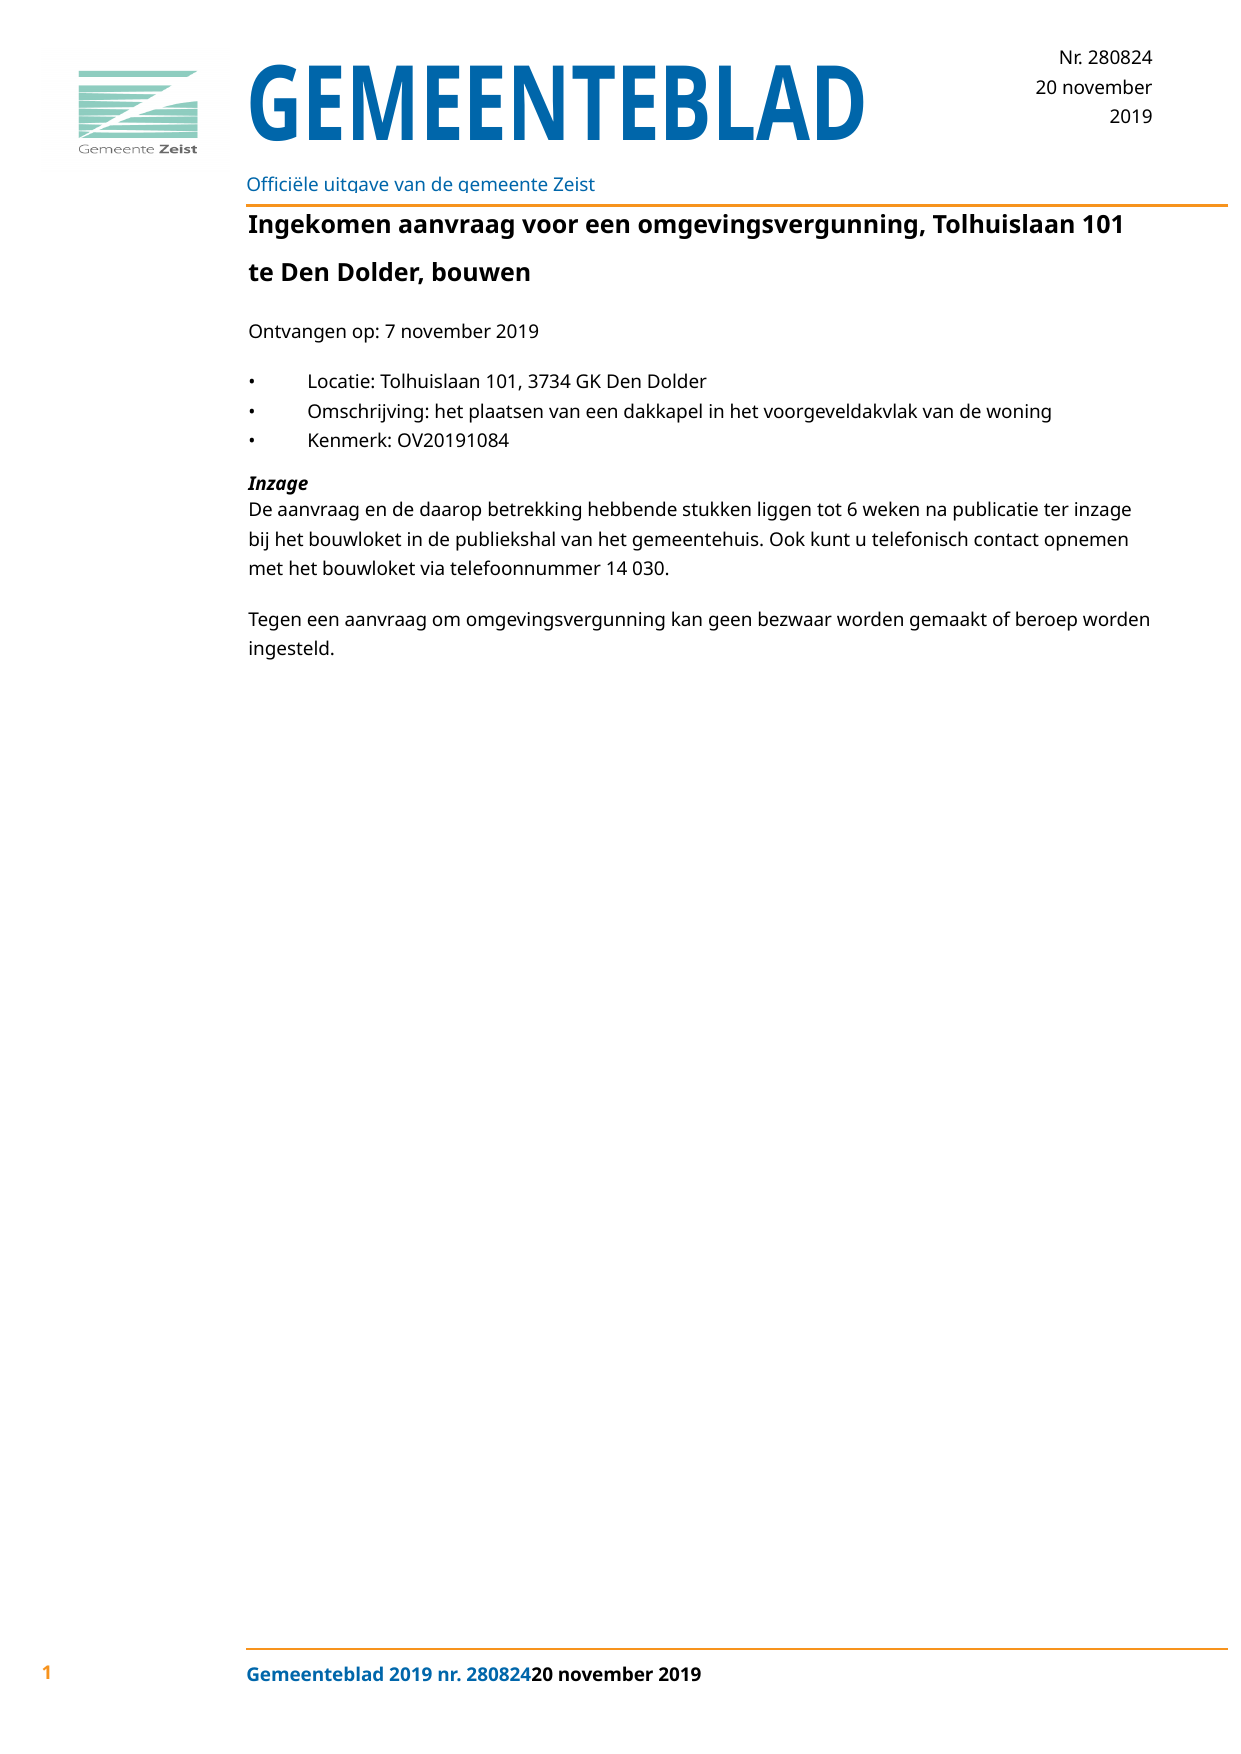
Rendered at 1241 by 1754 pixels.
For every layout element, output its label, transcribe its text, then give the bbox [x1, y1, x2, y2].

text Ingekomen aanvraag voor een omgevingsvergunning, Tolhuislaan 101 te Den Dolder, bouwen [248, 207, 1152, 288]
text Inzage [248, 471, 1152, 496]
text De aanvraag en de daarop betrekking hebbende stukken liggen tot 6 weken na publicatie ter inzage bij het bouwloket in de publiekshal van het gemeentehuis. Ook kunt u telefonisch contact opnemen met het bouwloket via telefoonnummer 14 030. [248, 496, 1152, 581]
picture [41, 47, 231, 172]
list Kenmerk: OV20191084 [248, 427, 1152, 453]
text Ontvangen op: 7 november 2019 [248, 318, 1152, 344]
list Omschrijving: het plaatsen van een dakkapel in het voorgeveldakvlak van de woning [248, 398, 1152, 424]
text Tegen een aanvraag om omgevingsvergunning kan geen bezwaar worden gemaakt of beroep worden ingesteld. [248, 606, 1152, 661]
list Locatie: Tolhuislaan 101, 3734 GK Den Dolder [248, 368, 1152, 394]
